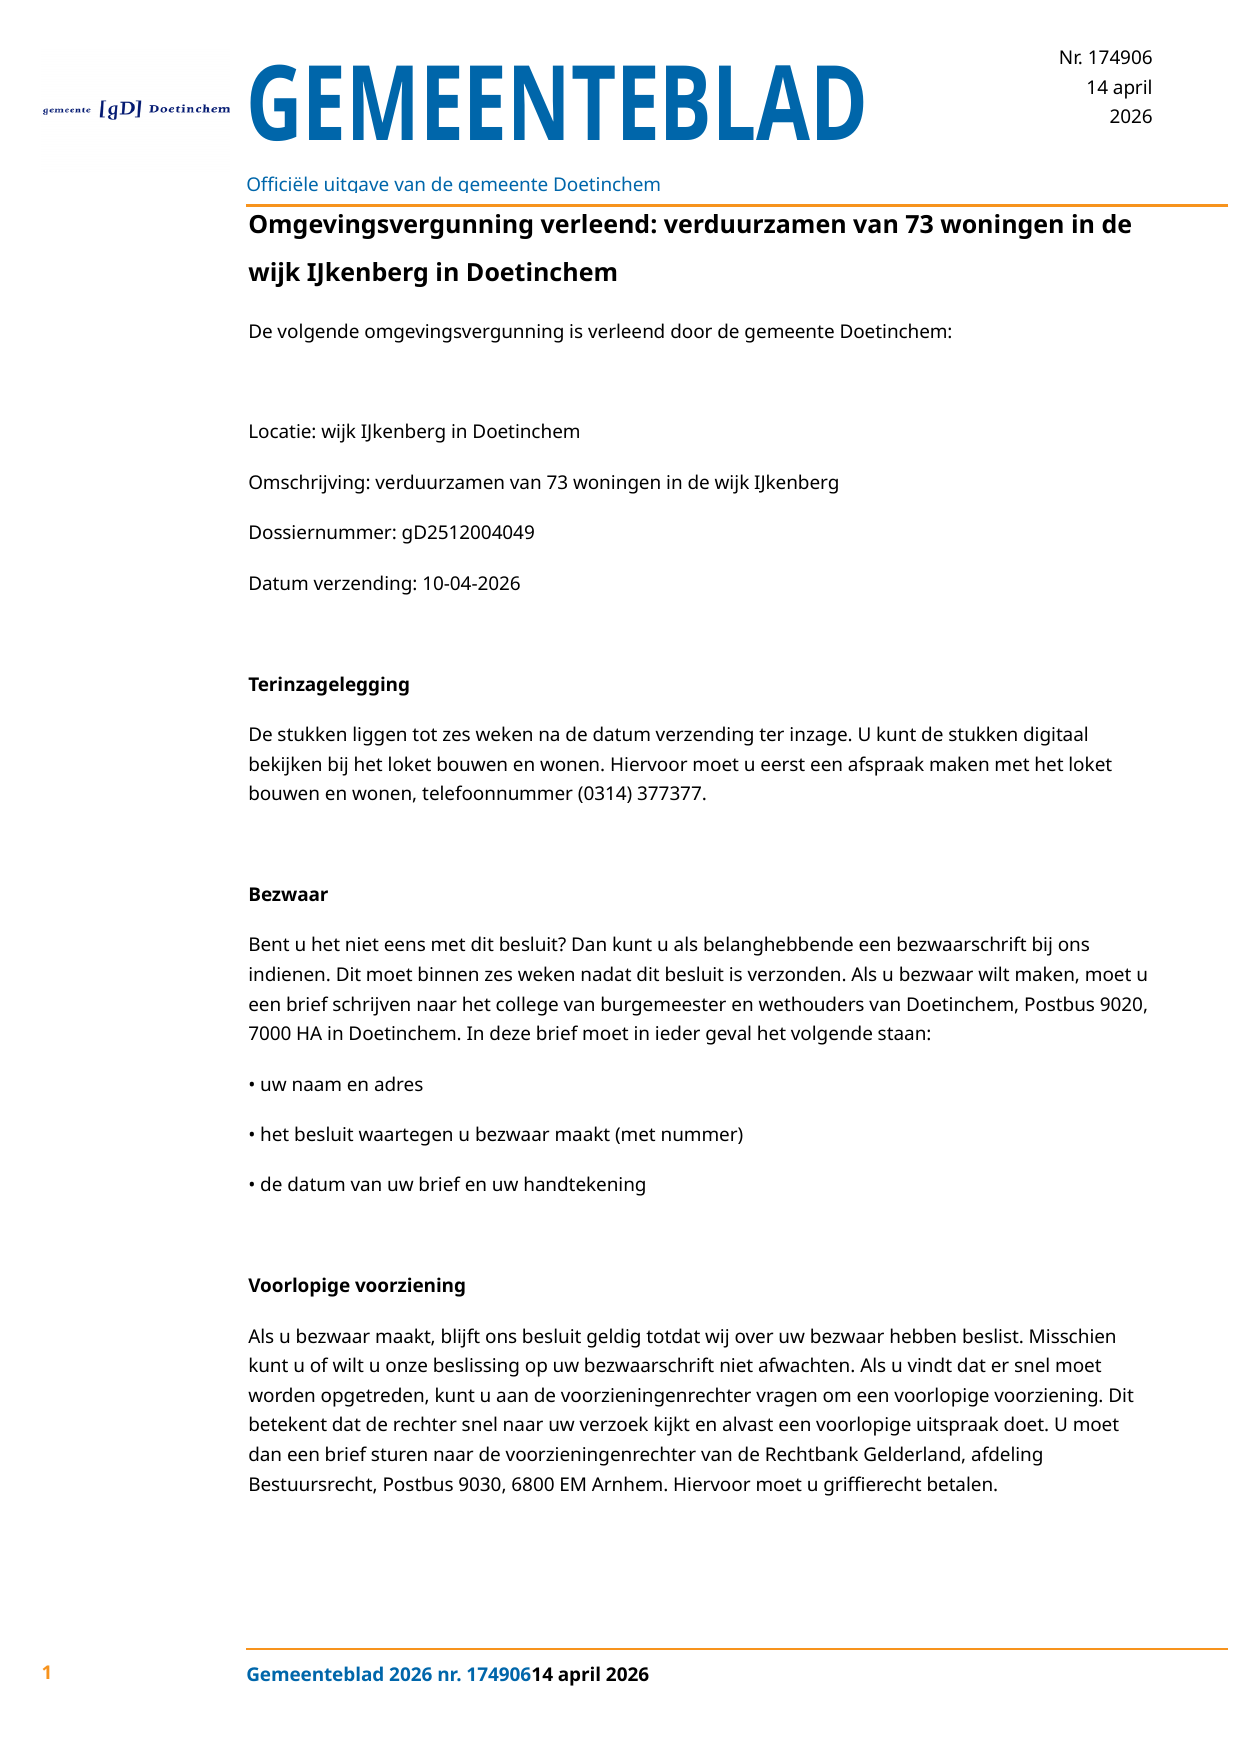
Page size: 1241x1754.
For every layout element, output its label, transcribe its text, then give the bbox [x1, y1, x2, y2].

text Dossiernummer: gD2512004049 [248, 519, 1152, 545]
text • het besluit waartegen u bezwaar maakt (met nummer) [248, 1121, 1152, 1147]
text Omschrijving: verduurzamen van 73 woningen in de wijk IJkenberg [248, 469, 1152, 495]
text • uw naam en adres [248, 1071, 1152, 1097]
text Terinzagelegging [248, 671, 1152, 697]
text Omgevingsvergunning verleend: verduurzamen van 73 woningen in de wijk IJkenberg in Doetinchem [248, 207, 1152, 288]
picture [41, 47, 231, 172]
text Bezwaar [248, 881, 1152, 907]
text • de datum van uw brief en uw handtekening [248, 1172, 1152, 1197]
text De stukken liggen tot zes weken na de datum verzending ter inzage. U kunt de stukken digitaal bekijken bij het loket bouwen en wonen. Hiervoor moet u eerst een afspraak maken met het loket bouwen en wonen, telefoonnummer (0314) 377377. [248, 721, 1152, 806]
text De volgende omgevingsvergunning is verleend door de gemeente Doetinchem: [248, 318, 1152, 344]
text Als u bezwaar maakt, blijft ons besluit geldig totdat wij over uw bezwaar hebben beslist. Misschien kunt u of wilt u onze beslissing op uw bezwaarschrift niet afwachten. Als u vindt dat er snel moet worden opgetreden, kunt u aan de voorzieningenrechter vragen om een voorlopige voorziening. Dit betekent dat de rechter snel naar uw verzoek kijkt en alvast een voorlopige uitspraak doet. U moet dan een brief sturen naar de voorzieningenrechter van de Rechtbank Gelderland, afdeling Bestuursrecht, Postbus 9030, 6800 EM Arnhem. Hiervoor moet u griffierecht betalen. [248, 1323, 1152, 1497]
text Voorlopige voorziening [248, 1272, 1152, 1298]
text Locatie: wijk IJkenberg in Doetinchem [248, 419, 1152, 444]
text Bent u het niet eens met dit besluit? Dan kunt u als belanghebbende een bezwaarschrift bij ons indienen. Dit moet binnen zes weken nadat dit besluit is verzonden. Als u bezwaar wilt maken, moet u een brief schrijven naar het college van burgemeester en wethouders van Doetinchem, Postbus 9020, 7000 HA in Doetinchem. In deze brief moet in ieder geval het volgende staan: [248, 932, 1152, 1046]
text Datum verzending: 10-04-2026 [248, 570, 1152, 596]
